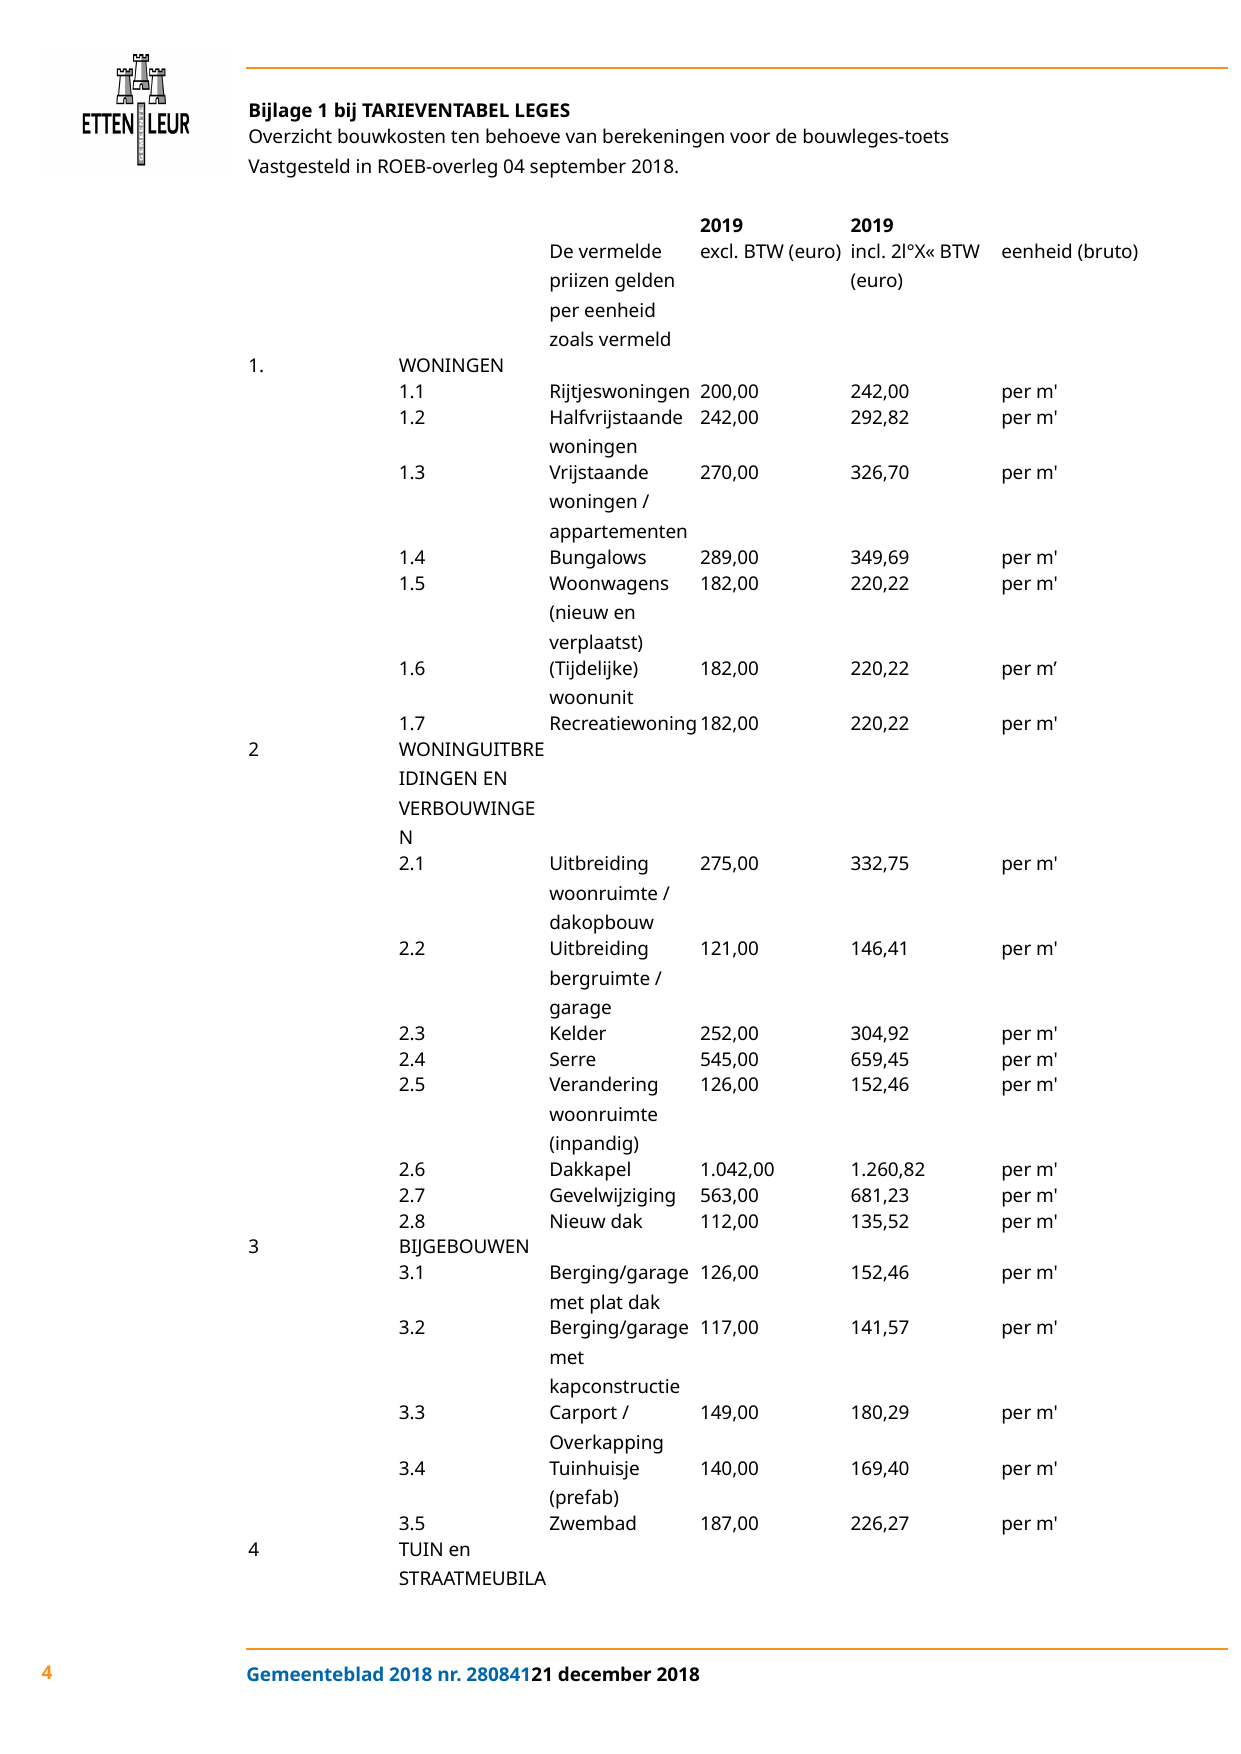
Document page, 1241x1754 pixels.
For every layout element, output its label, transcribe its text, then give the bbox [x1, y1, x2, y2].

table_cell Berging/garage met kapconstructie [549, 1315, 700, 1399]
table_cell 349,69 [850, 544, 1001, 570]
table_cell 681,23 [850, 1182, 1001, 1208]
table_cell 2.8 [399, 1208, 549, 1233]
table_cell 2.6 [399, 1156, 549, 1182]
table_cell 220,22 [850, 710, 1001, 736]
table_cell 3.3 [399, 1400, 549, 1455]
table_cell 149,00 [700, 1400, 850, 1455]
table_cell per m' [1001, 1020, 1152, 1046]
table_cell 126,00 [700, 1259, 850, 1314]
table_cell Rijtjeswoningen [549, 378, 700, 404]
table_cell [248, 378, 398, 404]
table_cell [248, 1259, 398, 1314]
table_cell per m' [1001, 1455, 1152, 1510]
table_cell [549, 353, 700, 378]
table_cell [248, 655, 398, 710]
table_cell 121,00 [700, 935, 850, 1020]
table_cell 2.1 [399, 850, 549, 935]
table_cell [248, 1046, 398, 1071]
table_cell per m’ [1001, 655, 1152, 710]
table_cell 220,22 [850, 570, 1001, 655]
table_cell (Tijdelijke) woonunit [549, 655, 700, 710]
table_cell 226,27 [850, 1510, 1001, 1536]
table_cell 326,70 [850, 459, 1001, 544]
table_cell per m' [1001, 935, 1152, 1020]
table_cell 4 [248, 1536, 398, 1591]
table_header [399, 212, 549, 238]
table_cell [850, 736, 1001, 850]
table_cell [248, 1156, 398, 1182]
table_cell 270,00 [700, 459, 850, 544]
table_cell Tuinhuisje (prefab) [549, 1455, 700, 1510]
table_cell [700, 353, 850, 378]
table_cell 141,57 [850, 1315, 1001, 1399]
table_cell 3 [248, 1234, 398, 1259]
table_cell 2.3 [399, 1020, 549, 1046]
table_cell [549, 736, 700, 850]
table_cell eenheid (bruto) [1001, 238, 1152, 352]
table_cell [1001, 353, 1152, 378]
table_cell 332,75 [850, 850, 1001, 935]
table_cell WONINGEN [399, 353, 549, 378]
text Overzicht bouwkosten ten behoeve van berekeningen voor de bouwleges-toets [248, 123, 1152, 149]
table_cell [248, 1208, 398, 1233]
table_cell 1.1 [399, 378, 549, 404]
table_cell 169,40 [850, 1455, 1001, 1510]
table_cell 1.2 [399, 404, 549, 459]
table_cell 563,00 [700, 1182, 850, 1208]
table_cell 146,41 [850, 935, 1001, 1020]
table_cell per m' [1001, 459, 1152, 544]
table_cell Kelder [549, 1020, 700, 1046]
table_cell 304,92 [850, 1020, 1001, 1046]
text Vastgesteld in ROEB-overleg 04 september 2018. [248, 153, 1152, 179]
table_cell 3.4 [399, 1455, 549, 1510]
table_cell 182,00 [700, 570, 850, 655]
table_cell 180,29 [850, 1400, 1001, 1455]
table_cell TUIN en STRAATMEUBILA [399, 1536, 549, 1591]
table_cell per m' [1001, 1400, 1152, 1455]
table_cell [248, 1182, 398, 1208]
table_cell 252,00 [700, 1020, 850, 1046]
table_cell [399, 238, 549, 352]
table_cell 289,00 [700, 544, 850, 570]
table_cell 187,00 [700, 1510, 850, 1536]
table_cell BIJGEBOUWEN [399, 1234, 549, 1259]
table_cell [248, 1020, 398, 1046]
table_cell 112,00 [700, 1208, 850, 1233]
table_cell 126,00 [700, 1071, 850, 1156]
table_cell [248, 459, 398, 544]
table_cell 2.2 [399, 935, 549, 1020]
table_cell [248, 1455, 398, 1510]
table_cell per m' [1001, 850, 1152, 935]
table_cell Zwembad [549, 1510, 700, 1536]
table_cell [248, 570, 398, 655]
table_cell [248, 404, 398, 459]
table_cell 1.5 [399, 570, 549, 655]
table_cell per m' [1001, 1156, 1152, 1182]
table_cell 275,00 [700, 850, 850, 935]
table_cell 1.260,82 [850, 1156, 1001, 1182]
text Bijlage 1 bij TARIEVENTABEL LEGES [248, 95, 1152, 123]
table_cell [248, 544, 398, 570]
table_header 2019 [700, 212, 850, 238]
table_cell 1.6 [399, 655, 549, 710]
table_cell Gevelwijziging [549, 1182, 700, 1208]
table_cell 545,00 [700, 1046, 850, 1071]
table_cell Nieuw dak [549, 1208, 700, 1233]
table_cell 2.7 [399, 1182, 549, 1208]
table_cell [248, 935, 398, 1020]
table_cell 3.1 [399, 1259, 549, 1314]
table_cell per m' [1001, 544, 1152, 570]
table_cell 200,00 [700, 378, 850, 404]
table_cell [248, 1400, 398, 1455]
table_cell 1.3 [399, 459, 549, 544]
table_cell 242,00 [700, 404, 850, 459]
table_cell per m' [1001, 1046, 1152, 1071]
table_cell [248, 1315, 398, 1399]
table_cell [248, 238, 398, 352]
table_cell excl. BTW (euro) [700, 238, 850, 352]
table_cell 292,82 [850, 404, 1001, 459]
table_header [1001, 212, 1152, 238]
table_cell Uitbreiding woonruimte / dakopbouw [549, 850, 700, 935]
table_cell De vermelde priizen gelden per eenheid zoals vermeld [549, 238, 700, 352]
table_cell Carport / Overkapping [549, 1400, 700, 1455]
table_cell per m' [1001, 1208, 1152, 1233]
table_cell [248, 1071, 398, 1156]
table_cell Verandering woonruimte (inpandig) [549, 1071, 700, 1156]
table_cell [1001, 736, 1152, 850]
table_cell [248, 850, 398, 935]
table_cell per m' [1001, 570, 1152, 655]
table_cell Vrijstaande woningen / appartementen [549, 459, 700, 544]
table_cell 117,00 [700, 1315, 850, 1399]
table_cell 242,00 [850, 378, 1001, 404]
table_cell 659,45 [850, 1046, 1001, 1071]
picture [41, 47, 231, 172]
table_cell per m' [1001, 1315, 1152, 1399]
table_cell 182,00 [700, 655, 850, 710]
table_cell per m' [1001, 1182, 1152, 1208]
table_cell Dakkapel [549, 1156, 700, 1182]
table_cell Recreatiewoning [549, 710, 700, 736]
table_cell [700, 736, 850, 850]
table_cell 182,00 [700, 710, 850, 736]
table_cell 220,22 [850, 655, 1001, 710]
table_cell per m' [1001, 710, 1152, 736]
table_cell 2 [248, 736, 398, 850]
table_cell 1.042,00 [700, 1156, 850, 1182]
table_header [549, 212, 700, 238]
table_cell WONINGUITBREIDINGEN EN VERBOUWINGEN [399, 736, 549, 850]
table_cell 2.4 [399, 1046, 549, 1071]
table_header 2019 [850, 212, 1001, 238]
table_cell per m' [1001, 1259, 1152, 1314]
table_cell 140,00 [700, 1455, 850, 1510]
table_cell Serre [549, 1046, 700, 1071]
table_cell 2.5 [399, 1071, 549, 1156]
table_cell Halfvrijstaande woningen [549, 404, 700, 459]
table_cell 3.2 [399, 1315, 549, 1399]
table_cell Berging/garage met plat dak [549, 1259, 700, 1314]
table_cell per m' [1001, 1071, 1152, 1156]
table_cell 1.4 [399, 544, 549, 570]
table_cell incl. 2l°X« BTW (euro) [850, 238, 1001, 352]
table_cell 152,46 [850, 1071, 1001, 1156]
table_cell Uitbreiding bergruimte / garage [549, 935, 700, 1020]
table_cell per m' [1001, 404, 1152, 459]
table_cell per m' [1001, 378, 1152, 404]
table_cell 135,52 [850, 1208, 1001, 1233]
table_cell Bungalows [549, 544, 700, 570]
table_cell 1. [248, 353, 398, 378]
table_cell [850, 353, 1001, 378]
table_cell 1.7 [399, 710, 549, 736]
table_cell per m' [1001, 1510, 1152, 1536]
table_header [248, 212, 398, 238]
table_cell [248, 1510, 398, 1536]
table_cell Woonwagens (nieuw en verplaatst) [549, 570, 700, 655]
table_cell [248, 710, 398, 736]
table_cell 3.5 [399, 1510, 549, 1536]
table_cell 152,46 [850, 1259, 1001, 1314]
